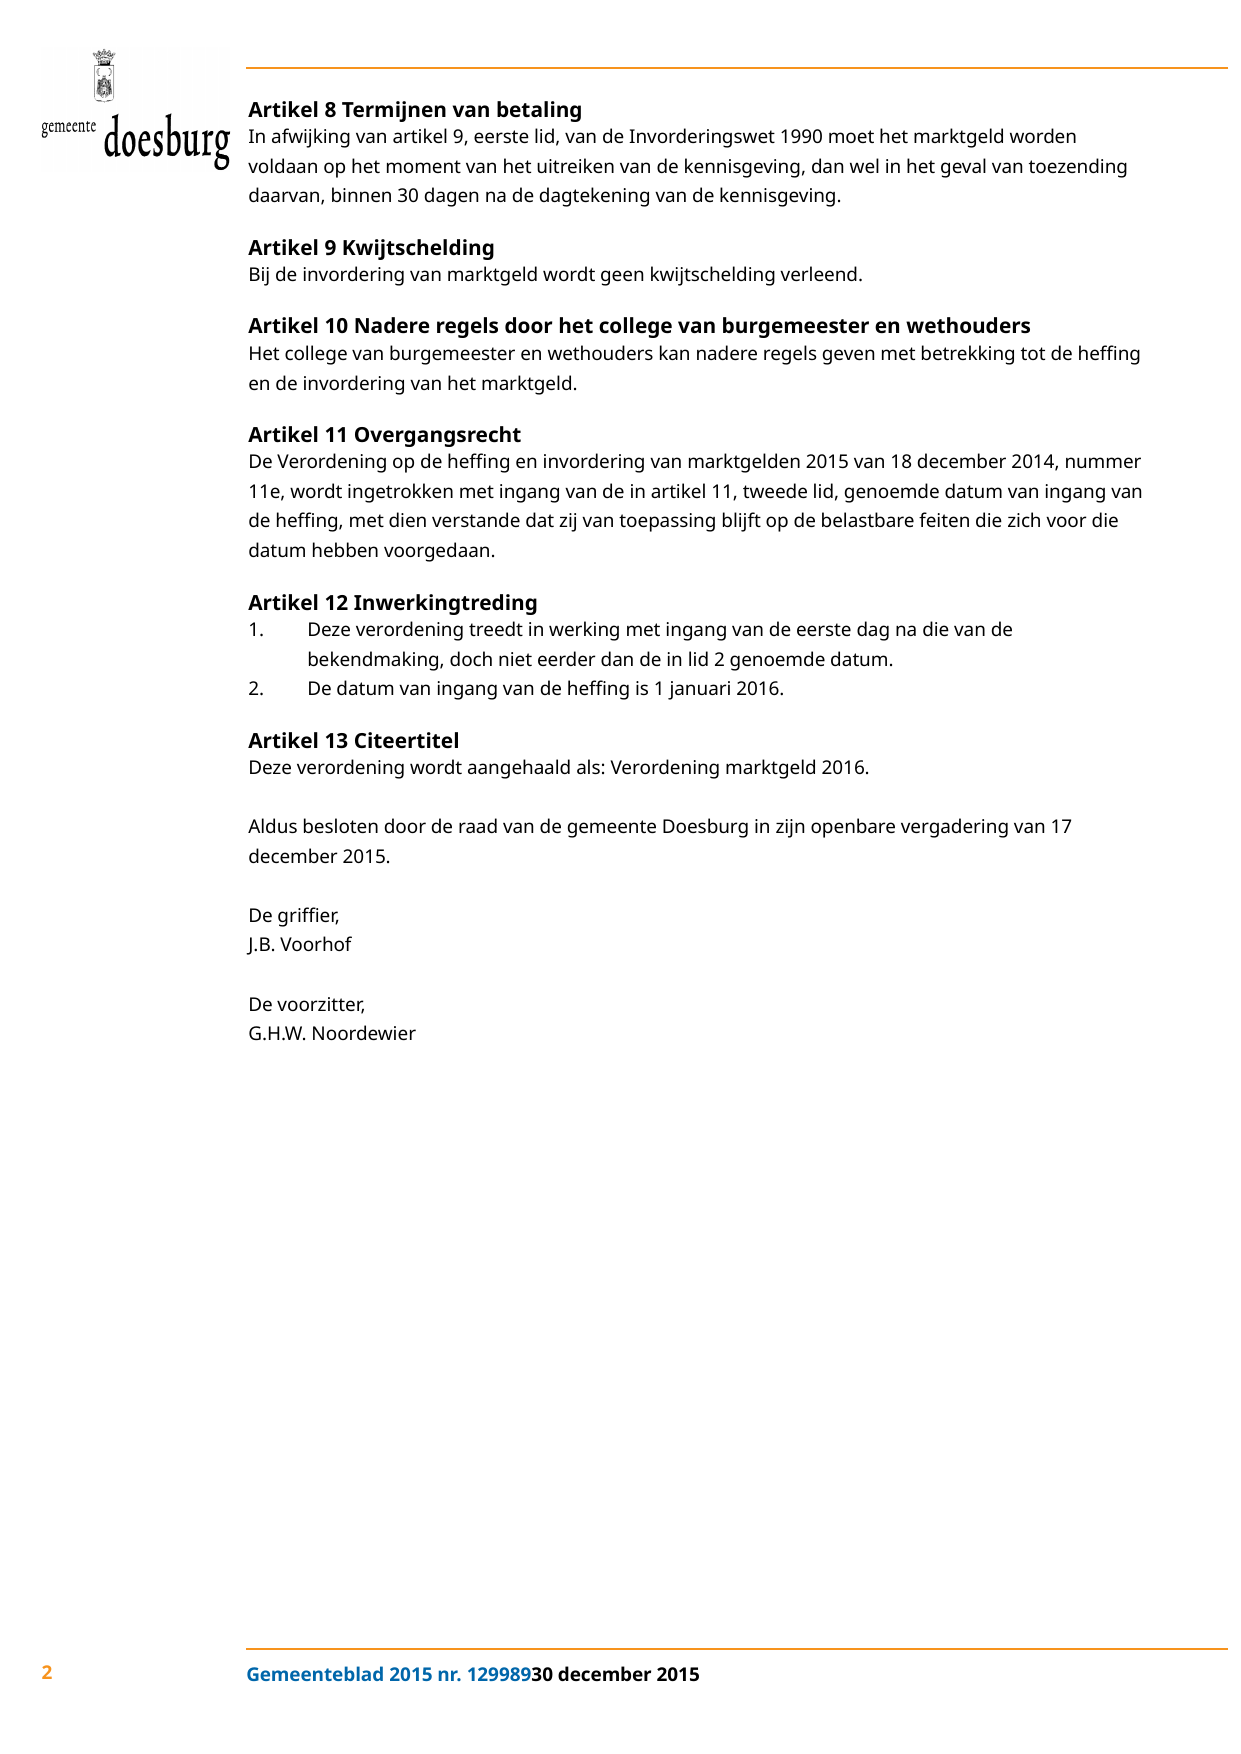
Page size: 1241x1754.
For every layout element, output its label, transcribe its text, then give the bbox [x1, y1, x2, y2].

text Artikel 12 Inwerkingtreding [248, 588, 1152, 616]
text Aldus besloten door de raad van de gemeente Doesburg in zijn openbare vergadering van 17 december 2015. [248, 813, 1152, 869]
text Artikel 8 Termijnen van betaling [248, 95, 1152, 123]
text G.H.W. Noordewier [248, 1020, 1152, 1046]
text De Verordening op de heffing en invordering van marktgelden 2015 van 18 december 2014, nummer 11e, wordt ingetrokken met ingang van de in artikel 11, tweede lid, genoemde datum van ingang van de heffing, met dien verstande dat zij van toepassing blijft op de belastbare feiten die zich voor die datum hebben voorgedaan. [248, 448, 1152, 563]
text Artikel 9 Kwijtschelding [248, 233, 1152, 261]
text Artikel 11 Overgangsrecht [248, 420, 1152, 448]
list De datum van ingang van de heffing is 1 januari 2016. [248, 675, 1152, 701]
text Het college van burgemeester en wethouders kan nadere regels geven met betrekking tot de heffing en de invordering van het marktgeld. [248, 340, 1152, 395]
list Deze verordening treedt in werking met ingang van de eerste dag na die van de bekendmaking, doch niet eerder dan de in lid 2 genoemde datum. [248, 616, 1152, 671]
text Artikel 10 Nadere regels door het college van burgemeester en wethouders [248, 312, 1152, 340]
picture [41, 47, 231, 172]
text Artikel 13 Citeertitel [248, 726, 1152, 754]
text Deze verordening wordt aangehaald als: Verordening marktgeld 2016. [248, 754, 1152, 780]
text Bij de invordering van marktgeld wordt geen kwijtschelding verleend. [248, 261, 1152, 287]
text In afwijking van artikel 9, eerste lid, van de Invorderingswet 1990 moet het marktgeld worden voldaan op het moment van het uitreiken van de kennisgeving, dan wel in het geval van toezending daarvan, binnen 30 dagen na de dagtekening van de kennisgeving. [248, 123, 1152, 208]
text De voorzitter, [248, 991, 1152, 1017]
text De griffier, [248, 902, 1152, 928]
text J.B. Voorhof [248, 932, 1152, 957]
